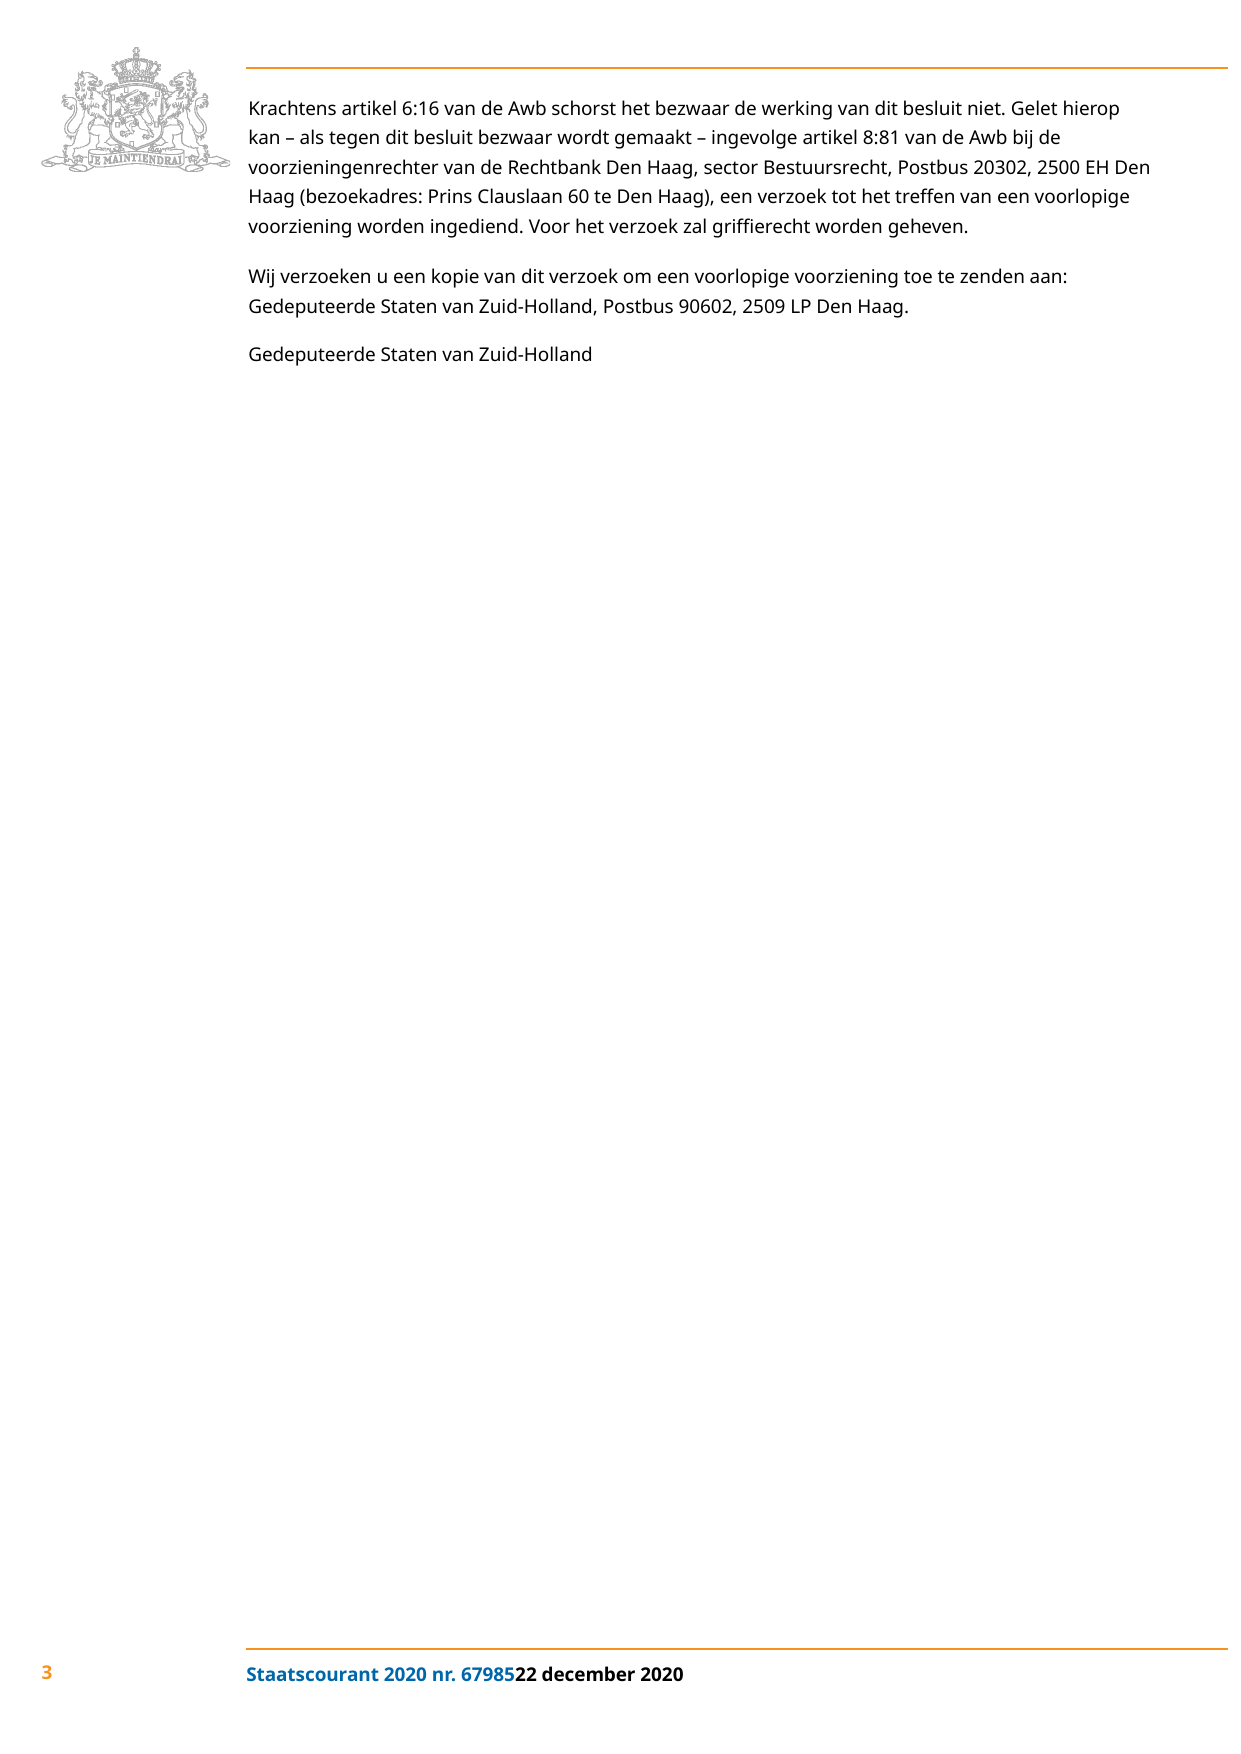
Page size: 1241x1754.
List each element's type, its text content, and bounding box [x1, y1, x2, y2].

text Krachtens artikel 6:16 van de Awb schorst het bezwaar de werking van dit besluit niet. Gelet hierop kan – als tegen dit besluit bezwaar wordt gemaakt – ingevolge artikel 8:81 van de Awb bij de voorzieningenrechter van de Rechtbank Den Haag, sector Bestuursrecht, Postbus 20302, 2500 EH Den Haag (bezoekadres: Prins Clauslaan 60 te Den Haag), een verzoek tot het treffen van een voorlopige voorziening worden ingediend. Voor het verzoek zal griffierecht worden geheven. [248, 95, 1152, 239]
picture [41, 47, 231, 172]
text Gedeputeerde Staten van Zuid-Holland [248, 341, 1152, 367]
text Wij verzoeken u een kopie van dit verzoek om een voorlopige voorziening toe te zenden aan: Gedeputeerde Staten van Zuid-Holland, Postbus 90602, 2509 LP Den Haag. [248, 263, 1152, 319]
